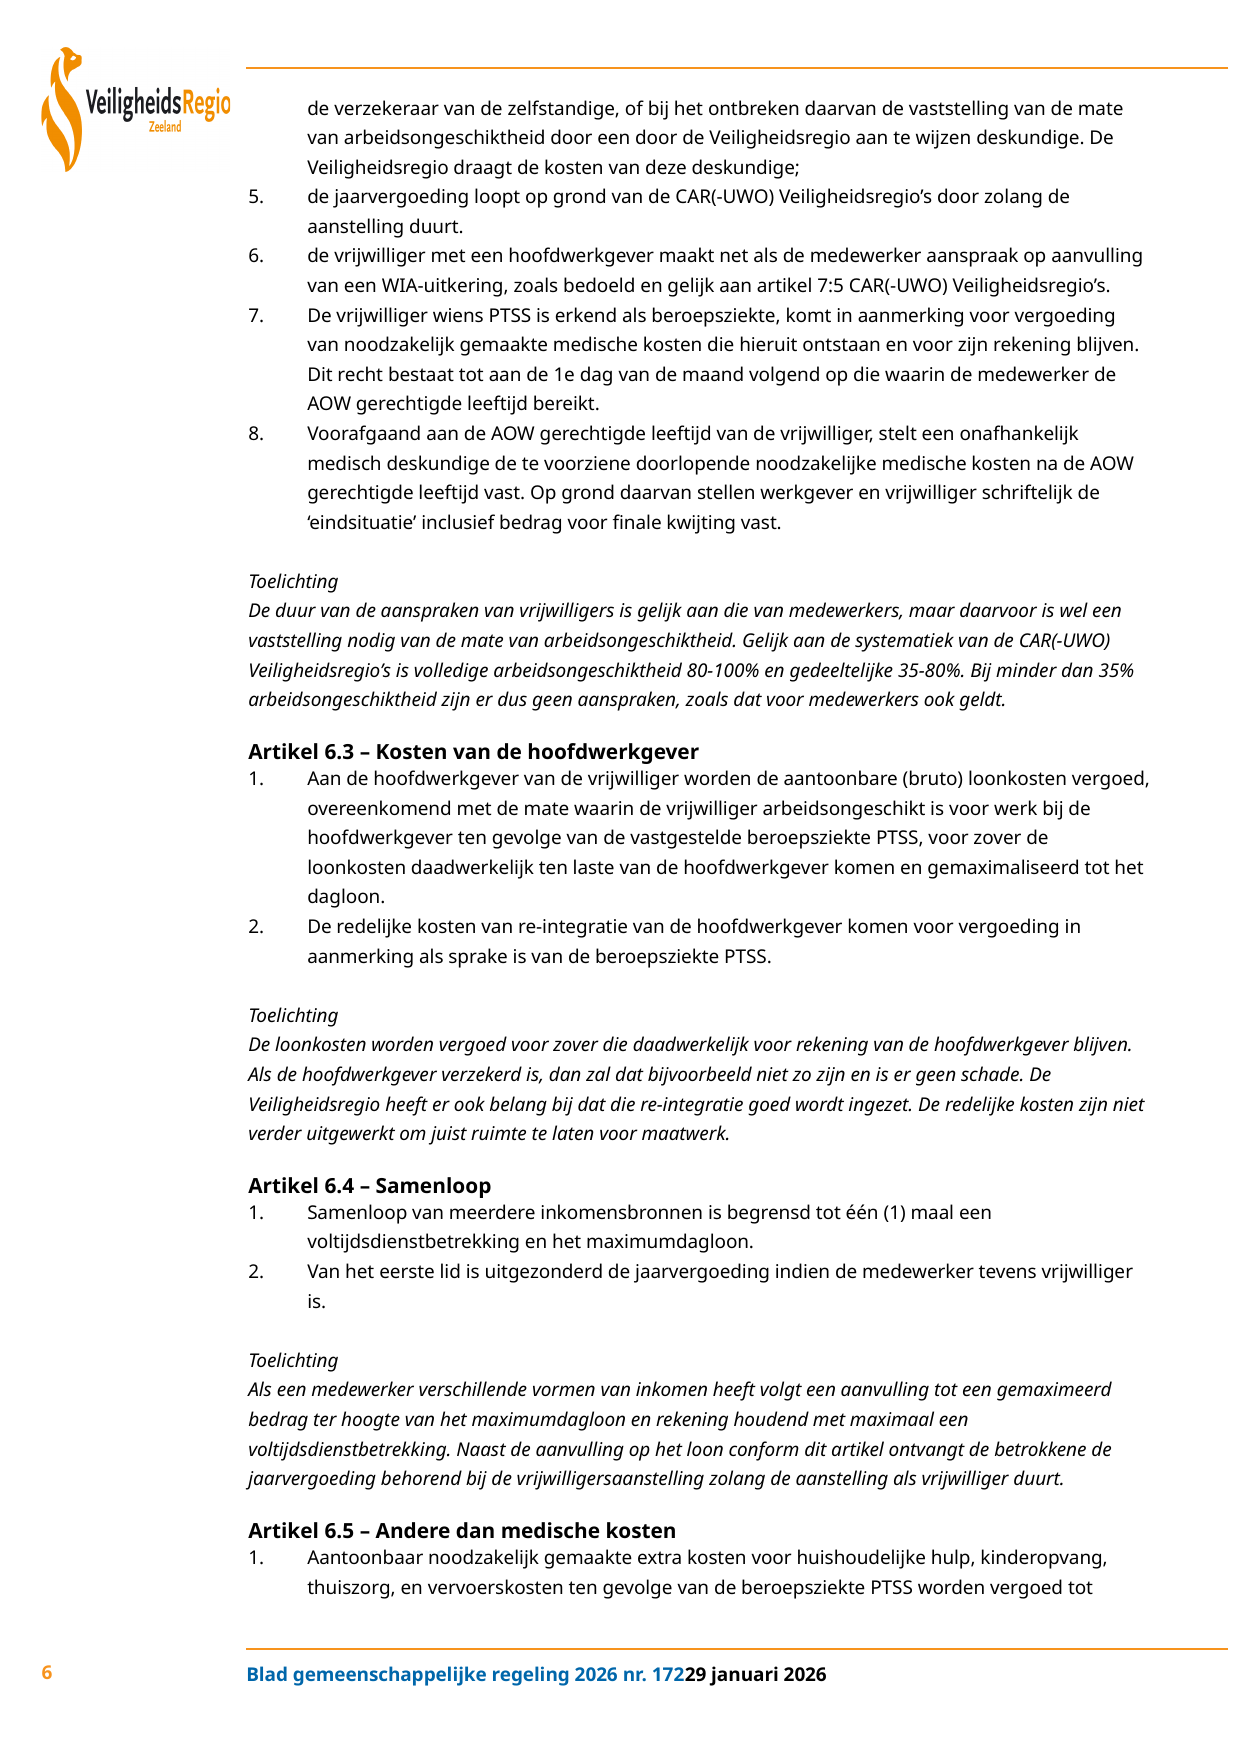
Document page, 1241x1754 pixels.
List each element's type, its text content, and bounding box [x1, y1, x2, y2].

text Als een medewerker verschillende vormen van inkomen heeft volgt een aanvulling tot een gemaximeerd bedrag ter hoogte van het maximumdagloon en rekening houdend met maximaal een voltijdsdienstbetrekking. Naast de aanvulling op het loon conform dit artikel ontvangt de betrokkene de jaarvergoeding behorend bij de vrijwilligersaanstelling zolang de aanstelling als vrijwilliger duurt. [248, 1377, 1152, 1491]
text Toelichting [248, 568, 1152, 594]
text Toelichting [248, 1347, 1152, 1373]
list de jaarvergoeding loopt op grond van de CAR(-UWO) Veiligheidsregio’s door zolang de aanstelling duurt. [248, 183, 1152, 239]
text Artikel 6.4 – Samenloop [248, 1171, 1152, 1199]
list Van het eerste lid is uitgezonderd de jaarvergoeding indien de medewerker tevens vrijwilliger is. [248, 1258, 1152, 1314]
list Voorafgaand aan de AOW gerechtigde leeftijd van de vrijwilliger, stelt een onafhankelijk medisch deskundige de te voorziene doorlopende noodzakelijke medische kosten na de AOW gerechtigde leeftijd vast. Op grond daarvan stellen werkgever en vrijwilliger schriftelijk de ‘eindsituatie’ inclusief bedrag voor finale kwijting vast. [248, 420, 1152, 535]
list de vrijwilliger met een hoofdwerkgever maakt net als de medewerker aanspraak op aanvulling van een WIA-uitkering, zoals bedoeld en gelijk aan artikel 7:5 CAR(-UWO) Veiligheidsregio’s. [248, 243, 1152, 298]
text De duur van de aanspraken van vrijwilligers is gelijk aan die van medewerkers, maar daarvoor is wel een vaststelling nodig van de mate van arbeidsongeschiktheid. Gelijk aan de systematiek van de CAR(-UWO) Veiligheidsregio’s is volledige arbeidsongeschiktheid 80-100% en gedeeltelijke 35-80%. Bij minder dan 35% arbeidsongeschiktheid zijn er dus geen aanspraken, zoals dat voor medewerkers ook geldt. [248, 598, 1152, 712]
list De redelijke kosten van re-integratie van de hoofdwerkgever komen voor vergoeding in aanmerking als sprake is van de beroepsziekte PTSS. [248, 913, 1152, 968]
text Artikel 6.5 – Andere dan medische kosten [248, 1516, 1152, 1544]
list De vrijwilliger wiens PTSS is erkend als beroepsziekte, komt in aanmerking voor vergoeding van noodzakelijk gemaakte medische kosten die hieruit ontstaan en voor zijn rekening blijven. Dit recht bestaat tot aan de 1e dag van de maand volgend op die waarin de medewerker de AOW gerechtigde leeftijd bereikt. [248, 302, 1152, 416]
list Aantoonbaar noodzakelijk gemaakte extra kosten voor huishoudelijke hulp, kinderopvang, thuiszorg, en vervoerskosten ten gevolge van de beroepsziekte PTSS worden vergoed tot [248, 1544, 1152, 1599]
list Samenloop van meerdere inkomensbronnen is begrensd tot één (1) maal een voltijdsdienstbetrekking en het maximumdagloon. [248, 1199, 1152, 1254]
text Toelichting [248, 1002, 1152, 1028]
picture [41, 47, 231, 172]
text Artikel 6.3 – Kosten van de hoofdwerkgever [248, 737, 1152, 765]
list Aan de hoofdwerkgever van de vrijwilliger worden de aantoonbare (bruto) loonkosten vergoed, overeenkomend met de mate waarin de vrijwilliger arbeidsongeschikt is voor werk bij de hoofdwerkgever ten gevolge van de vastgestelde beroepsziekte PTSS, voor zover de loonkosten daadwerkelijk ten laste van de hoofdwerkgever komen en gemaximaliseerd tot het dagloon. [248, 765, 1152, 909]
text De loonkosten worden vergoed voor zover die daadwerkelijk voor rekening van de hoofdwerkgever blijven. Als de hoofdwerkgever verzekerd is, dan zal dat bijvoorbeeld niet zo zijn en is er geen schade. De Veiligheidsregio heeft er ook belang bij dat die re-integratie goed wordt ingezet. De redelijke kosten zijn niet verder uitgewerkt om juist ruimte te laten voor maatwerk. [248, 1032, 1152, 1146]
list de verzekeraar van de zelfstandige, of bij het ontbreken daarvan de vaststelling van de mate van arbeidsongeschiktheid door een door de Veiligheidsregio aan te wijzen deskundige. De Veiligheidsregio draagt de kosten van deze deskundige; [248, 95, 1152, 180]
